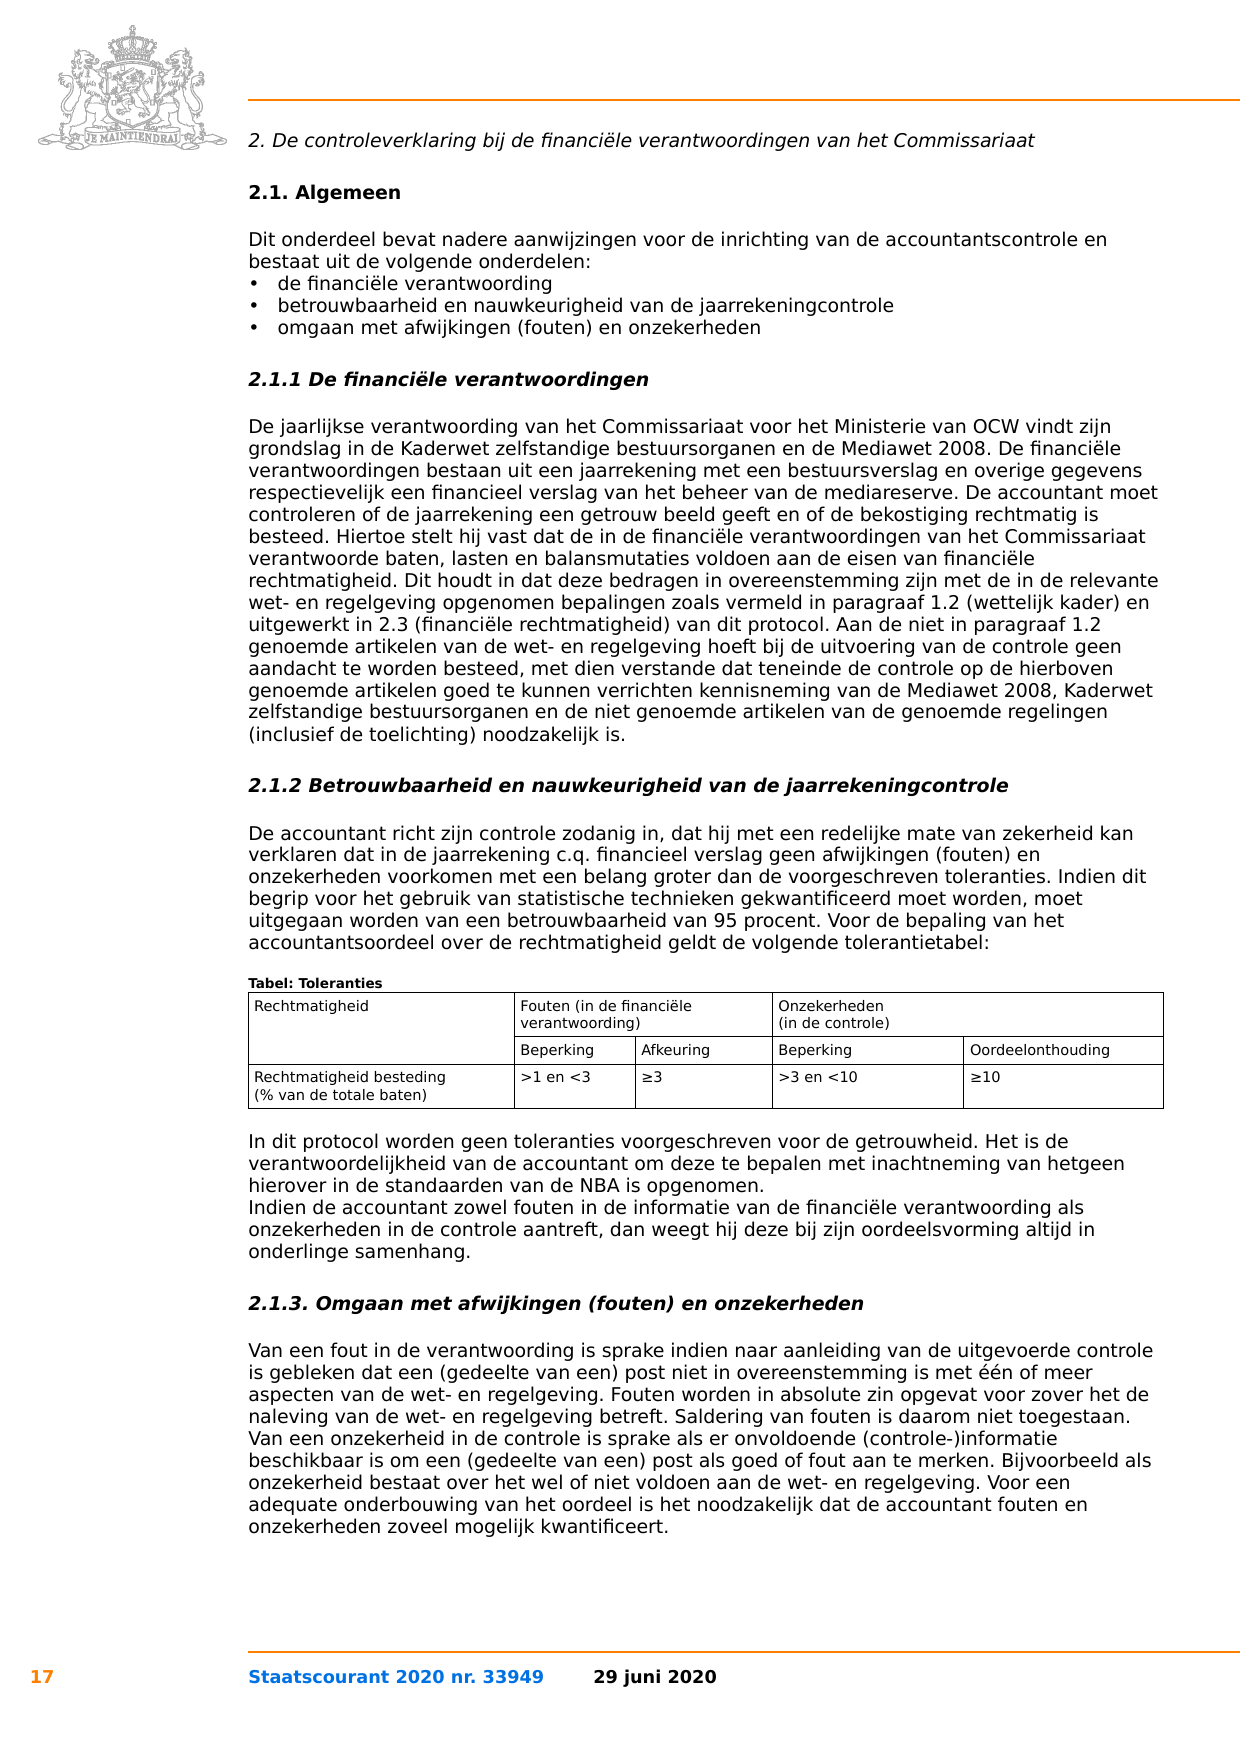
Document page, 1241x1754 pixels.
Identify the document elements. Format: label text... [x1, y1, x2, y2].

table_cell ≥10 [964, 1065, 1163, 1108]
subtitle 2.1. Algemeen [248, 182, 1163, 204]
subtitle 2.1.2 Betrouwbaarheid en nauwkeurigheid van de jaarrekeningcontrole [248, 775, 1163, 797]
text Van een fout in de verantwoording is sprake indien naar aanleiding van de uitgevoerde controle is gebleken dat een (gedeelte van een) post niet in overeenstemming is met één of meer aspecten van de wet- en regelgeving. Fouten worden in absolute zin opgevat voor zover het de naleving van de wet- en regelgeving betreft. Saldering van fouten is daarom niet toegestaan. [248, 1340, 1163, 1428]
text Van een onzekerheid in de controle is sprake als er onvoldoende (controle-)informatie beschikbaar is om een (gedeelte van een) post als goed of fout aan te merken. Bijvoorbeeld als onzekerheid bestaat over het wel of niet voldoen aan de wet- en regelgeving. Voor een adequate onderbouwing van het oordeel is het noodzakelijk dat de accountant fouten en onzekerheden zoveel mogelijk kwantificeert. [248, 1428, 1163, 1538]
subtitle 2. De controleverklaring bij de financiële verantwoordingen van het Commissariaat [248, 130, 1163, 152]
subtitle 2.1.3. Omgaan met afwijkingen (fouten) en onzekerheden [248, 1293, 1163, 1315]
text • omgaan met afwijkingen (fouten) en onzekerheden [248, 317, 1163, 339]
text De jaarlijkse verantwoording van het Commissariaat voor het Ministerie van OCW vindt zijn grondslag in de Kaderwet zelfstandige bestuursorganen en de Mediawet 2008. De financiële verantwoordingen bestaan uit een jaarrekening met een bestuursverslag en overige gegevens respectievelijk een financieel verslag van het beheer van de mediareserve. De accountant moet controleren of de jaarrekening een getrouw beeld geeft en of de bekostiging rechtmatig is besteed. Hiertoe stelt hij vast dat de in de financiële verantwoordingen van het Commissariaat verantwoorde baten, lasten en balansmutaties voldoen aan de eisen van financiële rechtmatigheid. Dit houdt in dat deze bedragen in overeenstemming zijn met de in de relevante wet- en regelgeving opgenomen bepalingen zoals vermeld in paragraaf 1.2 (wettelijk kader) en uitgewerkt in 2.3 (financiële rechtmatigheid) van dit protocol. Aan de niet in paragraaf 1.2 genoemde artikelen van de wet- en regelgeving hoeft bij de uitvoering van de controle geen aandacht te worden besteed, met dien verstande dat teneinde de controle op de hierboven genoemde artikelen goed te kunnen verrichten kennisneming van de Mediawet 2008, Kaderwet zelfstandige bestuursorganen en de niet genoemde artikelen van de genoemde regelingen (inclusief de toelichting) noodzakelijk is. [248, 416, 1163, 745]
table_header Tabel: Toleranties [248, 976, 1163, 992]
table_cell Beperking [773, 1037, 963, 1064]
table_cell Rechtmatigheid [249, 993, 514, 1064]
text Dit onderdeel bevat nadere aanwijzingen voor de inrichting van de accountantscontrole en bestaat uit de volgende onderdelen: [248, 229, 1163, 273]
table_cell Afkeuring [636, 1037, 772, 1064]
table_cell Oordeelonthouding [964, 1037, 1163, 1064]
table_cell >3 en <10 [773, 1065, 963, 1108]
table_cell Onzekerheden (in de controle) [773, 993, 1163, 1036]
table_cell >1 en <3 [515, 1065, 635, 1108]
table_cell Fouten (in de financiële verantwoording) [515, 993, 772, 1036]
text • betrouwbaarheid en nauwkeurigheid van de jaarrekeningcontrole [248, 295, 1163, 317]
table_cell Beperking [515, 1037, 635, 1064]
text • de financiële verantwoording [248, 273, 1163, 295]
table_cell Rechtmatigheid besteding (% van de totale baten) [249, 1065, 514, 1108]
subtitle 2.1.1 De financiële verantwoordingen [248, 369, 1163, 391]
text In dit protocol worden geen toleranties voorgeschreven voor de getrouwheid. Het is de verantwoordelijkheid van de accountant om deze te bepalen met inachtneming van hetgeen hierover in de standaarden van de NBA is opgenomen. [248, 1131, 1163, 1197]
text De accountant richt zijn controle zodanig in, dat hij met een redelijke mate van zekerheid kan verklaren dat in de jaarrekening c.q. financieel verslag geen afwijkingen (fouten) en onzekerheden voorkomen met een belang groter dan de voorgeschreven toleranties. Indien dit begrip voor het gebruik van statistische technieken gekwantificeerd moet worden, moet uitgegaan worden van een betrouwbaarheid van 95 procent. Voor de bepaling van het accountantsoordeel over de rechtmatigheid geldt de volgende tolerantietabel: [248, 822, 1163, 954]
picture [38, 25, 227, 150]
text Indien de accountant zowel fouten in de informatie van de financiële verantwoording als onzekerheden in de controle aantreft, dan weegt hij deze bij zijn oordeelsvorming altijd in onderlinge samenhang. [248, 1197, 1163, 1263]
table_cell ≥3 [636, 1065, 772, 1108]
